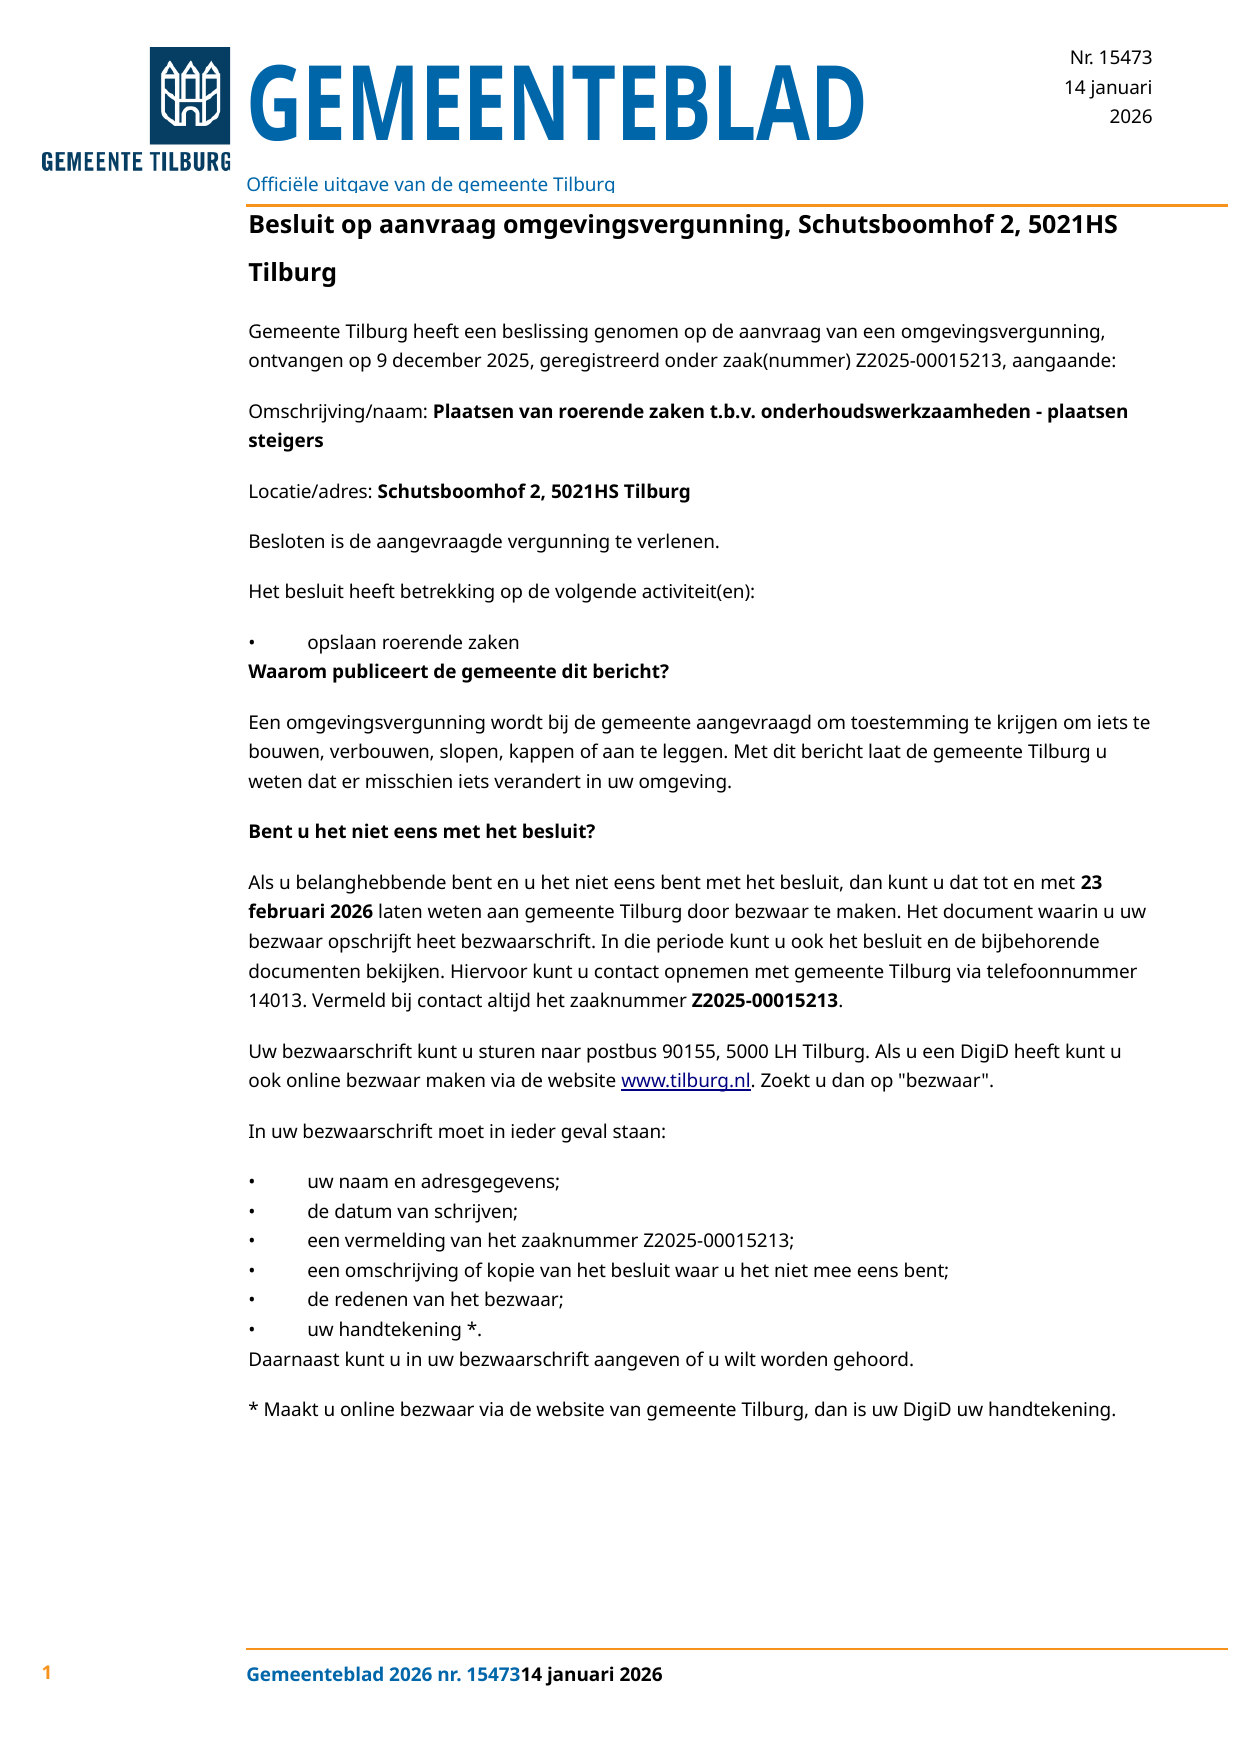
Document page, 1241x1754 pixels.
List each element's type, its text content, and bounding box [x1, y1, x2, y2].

text Een omgevingsvergunning wordt bij de gemeente aangevraagd om toestemming te krijgen om iets te bouwen, verbouwen, slopen, kappen of aan te leggen. Met dit bericht laat de gemeente Tilburg u weten dat er misschien iets verandert in uw omgeving. [248, 709, 1152, 794]
text Het besluit heeft betrekking op de volgende activiteit(en): [248, 579, 1152, 604]
text Besluit op aanvraag omgevingsvergunning, Schutsboomhof 2, 5021HS Tilburg [248, 207, 1152, 288]
text Als u belanghebbende bent en u het niet eens bent met het besluit, dan kunt u dat tot en met 23 februari 2026 laten weten aan gemeente Tilburg door bezwaar te maken. Het document waarin u uw bezwaar opschrijft heet bezwaarschrift. In die periode kunt u ook het besluit en de bijbehorende documenten bekijken. Hiervoor kunt u contact opnemen met gemeente Tilburg via telefoonnummer 14013. Vermeld bij contact altijd het zaaknummer Z2025-00015213. [248, 869, 1152, 1013]
list uw handtekening *. [248, 1316, 1152, 1342]
text Waarom publiceert de gemeente dit bericht? [248, 659, 1152, 684]
text Locatie/adres: Schutsboomhof 2, 5021HS Tilburg [248, 478, 1152, 504]
text Bent u het niet eens met het besluit? [248, 819, 1152, 844]
list de redenen van het bezwaar; [248, 1287, 1152, 1312]
list de datum van schrijven; [248, 1198, 1152, 1224]
list uw naam en adresgegevens; [248, 1168, 1152, 1194]
text Omschrijving/naam: Plaatsen van roerende zaken t.b.v. onderhoudswerkzaamheden - plaatsen steigers [248, 398, 1152, 453]
text Daarnaast kunt u in uw bezwaarschrift aangeven of u wilt worden gehoord. [248, 1346, 1152, 1372]
list een vermelding van het zaaknummer Z2025-00015213; [248, 1227, 1152, 1253]
list een omschrijving of kopie van het besluit waar u het niet mee eens bent; [248, 1257, 1152, 1283]
text Besloten is de aangevraagde vergunning te verlenen. [248, 528, 1152, 554]
text Gemeente Tilburg heeft een beslissing genomen op de aanvraag van een omgevingsvergunning, ontvangen op 9 december 2025, geregistreerd onder zaak(nummer) Z2025-00015213, aangaande: [248, 318, 1152, 373]
text Uw bezwaarschrift kunt u sturen naar postbus 90155, 5000 LH Tilburg. Als u een DigiD heeft kunt u ook online bezwaar maken via de website www.tilburg.nl. Zoekt u dan op "bezwaar". [248, 1038, 1152, 1093]
list opslaan roerende zaken [248, 629, 1152, 655]
text * Maakt u online bezwaar via de website van gemeente Tilburg, dan is uw DigiD uw handtekening. [248, 1396, 1152, 1422]
text In uw bezwaarschrift moet in ieder geval staan: [248, 1118, 1152, 1144]
picture [41, 47, 231, 172]
